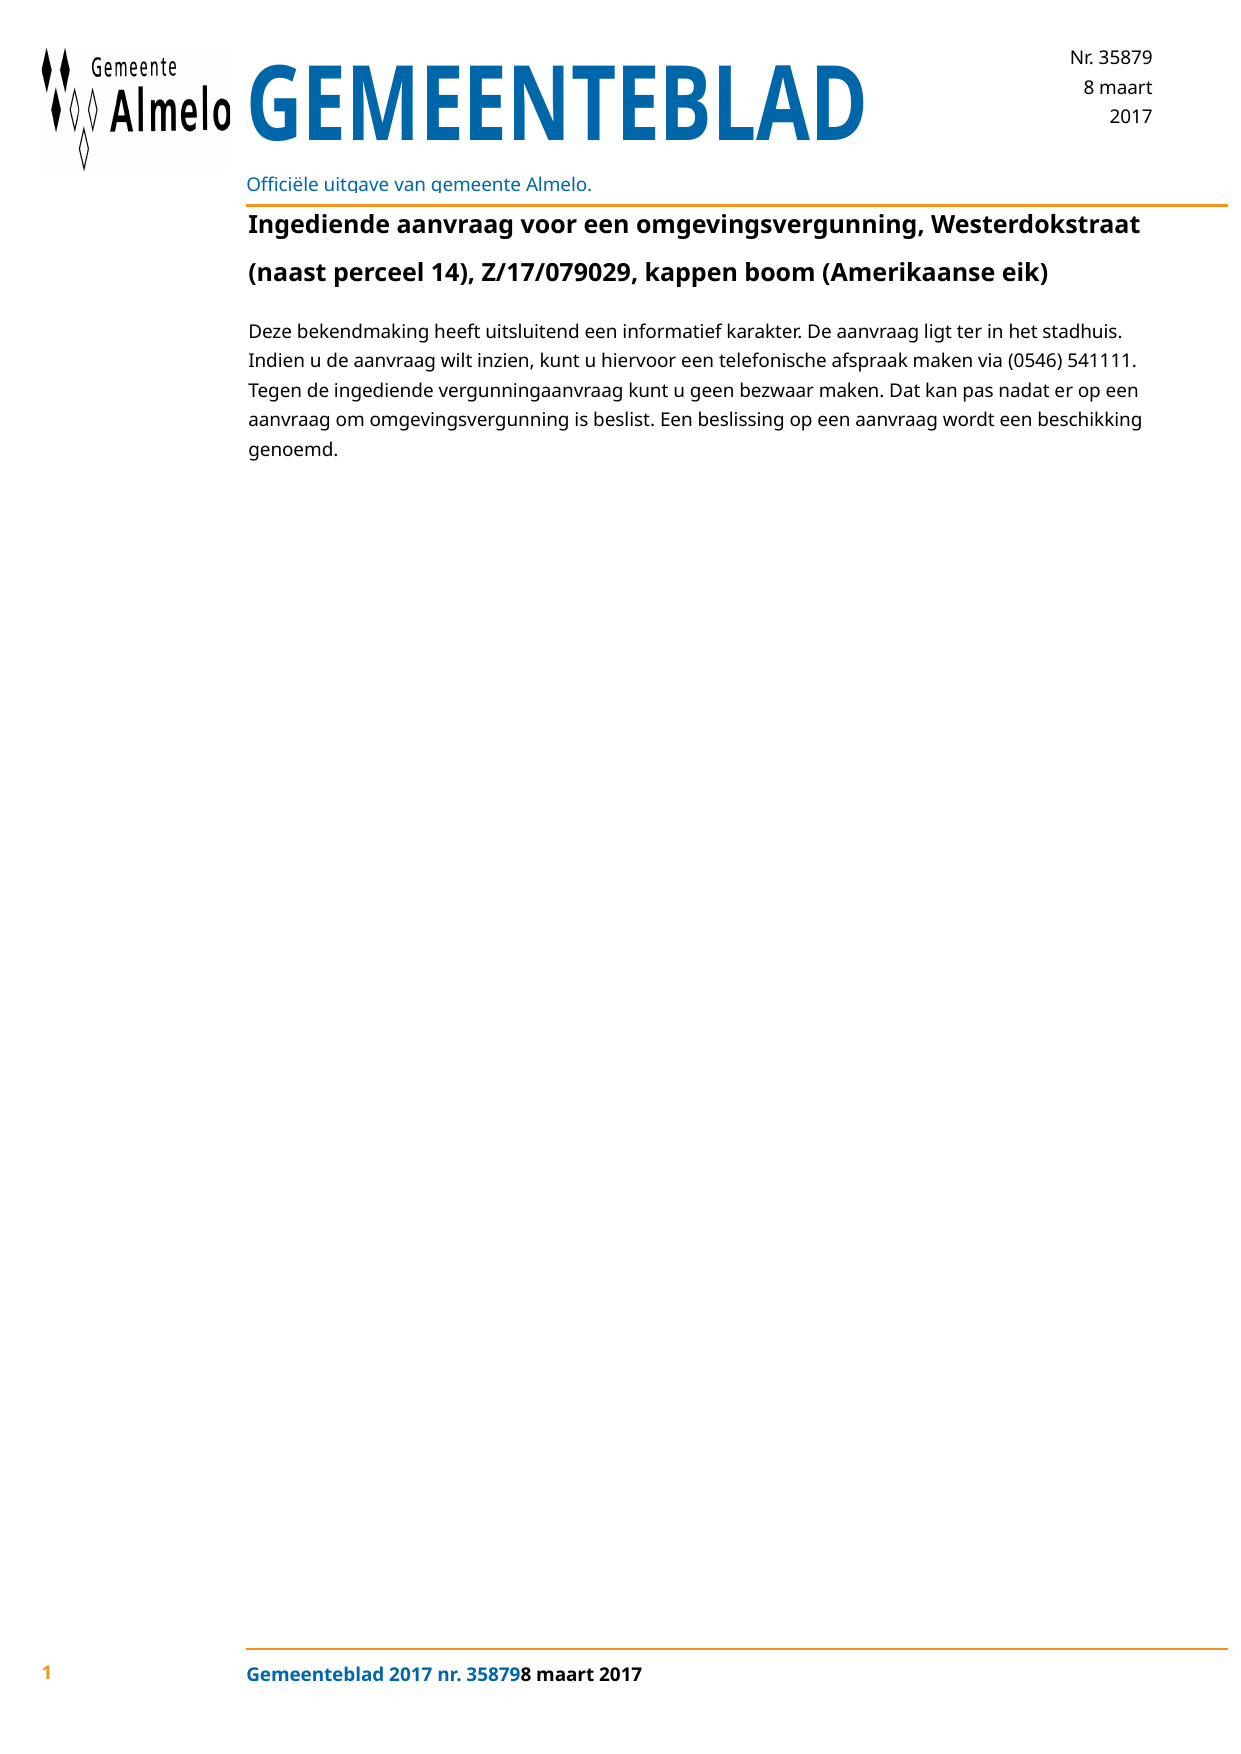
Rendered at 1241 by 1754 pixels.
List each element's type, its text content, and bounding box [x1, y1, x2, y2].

text Ingediende aanvraag voor een omgevingsvergunning, Westerdokstraat (naast perceel 14), Z/17/079029, kappen boom (Amerikaanse eik) [248, 207, 1152, 288]
text Deze bekendmaking heeft uitsluitend een informatief karakter. De aanvraag ligt ter in het stadhuis. Indien u de aanvraag wilt inzien, kunt u hiervoor een telefonische afspraak maken via (0546) 541111. Tegen de ingediende vergunningaanvraag kunt u geen bezwaar maken. Dat kan pas nadat er op een aanvraag om omgevingsvergunning is beslist. Een beslissing op een aanvraag wordt een beschikking genoemd. [248, 318, 1152, 462]
picture [41, 47, 231, 172]
